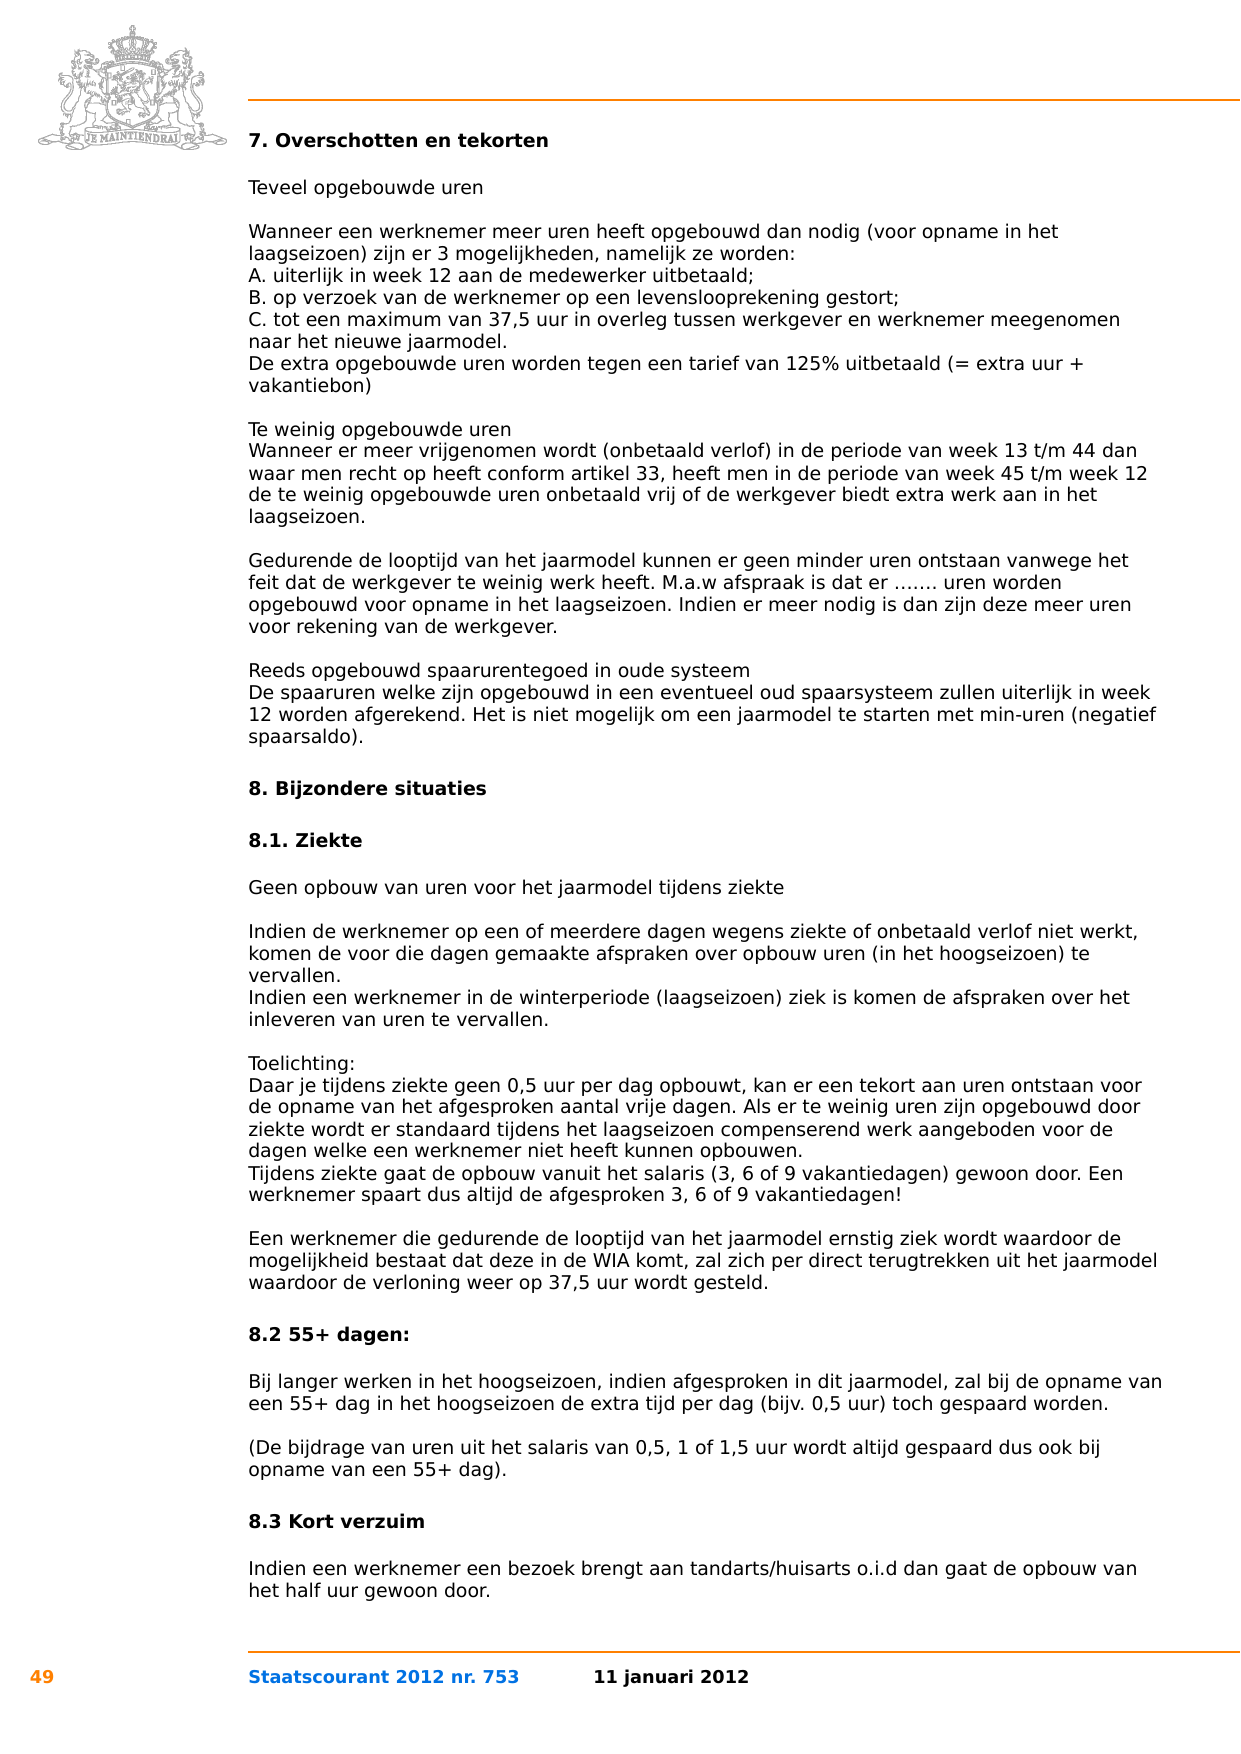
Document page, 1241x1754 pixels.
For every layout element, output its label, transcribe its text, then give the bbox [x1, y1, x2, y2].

text Geen opbouw van uren voor het jaarmodel tijdens ziekte [248, 877, 1163, 899]
text Toelichting: [248, 1052, 1163, 1074]
subtitle 7. Overschotten en tekorten [248, 130, 1163, 152]
text Indien de werknemer op een of meerdere dagen wegens ziekte of onbetaald verlof niet werkt, komen de voor die dagen gemaakte afspraken over opbouw uren (in het hoogseizoen) te vervallen. [248, 921, 1163, 987]
text Reeds opgebouwd spaarurentegoed in oude systeem [248, 660, 1163, 682]
text De spaaruren welke zijn opgebouwd in een eventueel oud spaarsysteem zullen uiterlijk in week 12 worden afgerekend. Het is niet mogelijk om een jaarmodel te starten met min-uren (negatief spaarsaldo). [248, 682, 1163, 748]
subtitle 8.3 Kort verzuim [248, 1511, 1163, 1533]
text Indien een werknemer in de winterperiode (laagseizoen) ziek is komen de afspraken over het inleveren van uren te vervallen. [248, 987, 1163, 1031]
text Teveel opgebouwde uren [248, 177, 1163, 199]
subtitle 8.2 55+ dagen: [248, 1324, 1163, 1346]
subtitle 8.1. Ziekte [248, 830, 1163, 852]
text Tijdens ziekte gaat de opbouw vanuit het salaris (3, 6 of 9 vakantiedagen) gewoon door. Een werknemer spaart dus altijd de afgesproken 3, 6 of 9 vakantiedagen! [248, 1162, 1163, 1206]
text C. tot een maximum van 37,5 uur in overleg tussen werkgever en werknemer meegenomen naar het nieuwe jaarmodel. [248, 309, 1163, 353]
text Te weinig opgebouwde uren [248, 418, 1163, 440]
text De extra opgebouwde uren worden tegen een tarief van 125% uitbetaald (= extra uur + vakantiebon) [248, 353, 1163, 397]
text (De bijdrage van uren uit het salaris van 0,5, 1 of 1,5 uur wordt altijd gespaard dus ook bij opname van een 55+ dag). [248, 1437, 1163, 1481]
text Daar je tijdens ziekte geen 0,5 uur per dag opbouwt, kan er een tekort aan uren ontstaan voor de opname van het afgesproken aantal vrije dagen. Als er te weinig uren zijn opgebouwd door ziekte wordt er standaard tijdens het laagseizoen compenserend werk aangeboden voor de dagen welke een werknemer niet heeft kunnen opbouwen. [248, 1074, 1163, 1162]
text Bij langer werken in het hoogseizoen, indien afgesproken in dit jaarmodel, zal bij de opname van een 55+ dag in het hoogseizoen de extra tijd per dag (bijv. 0,5 uur) toch gespaard worden. [248, 1371, 1163, 1415]
subtitle 8. Bijzondere situaties [248, 778, 1163, 800]
text Wanneer er meer vrijgenomen wordt (onbetaald verlof) in de periode van week 13 t/m 44 dan waar men recht op heeft conform artikel 33, heeft men in de periode van week 45 t/m week 12 de te weinig opgebouwde uren onbetaald vrij of de werkgever biedt extra werk aan in het laagseizoen. [248, 440, 1163, 528]
text B. op verzoek van de werknemer op een levenslooprekening gestort; [248, 287, 1163, 309]
picture [38, 25, 227, 150]
text Een werknemer die gedurende de looptijd van het jaarmodel ernstig ziek wordt waardoor de mogelijkheid bestaat dat deze in de WIA komt, zal zich per direct terugtrekken uit het jaarmodel waardoor de verloning weer op 37,5 uur wordt gesteld. [248, 1228, 1163, 1294]
text Indien een werknemer een bezoek brengt aan tandarts/huisarts o.i.d dan gaat de opbouw van het half uur gewoon door. [248, 1558, 1163, 1602]
text Wanneer een werknemer meer uren heeft opgebouwd dan nodig (voor opname in het laagseizoen) zijn er 3 mogelijkheden, namelijk ze worden: [248, 221, 1163, 265]
text Gedurende de looptijd van het jaarmodel kunnen er geen minder uren ontstaan vanwege het feit dat de werkgever te weinig werk heeft. M.a.w afspraak is dat er ……. uren worden opgebouwd voor opname in het laagseizoen. Indien er meer nodig is dan zijn deze meer uren voor rekening van de werkgever. [248, 550, 1163, 638]
text A. uiterlijk in week 12 aan de medewerker uitbetaald; [248, 265, 1163, 287]
